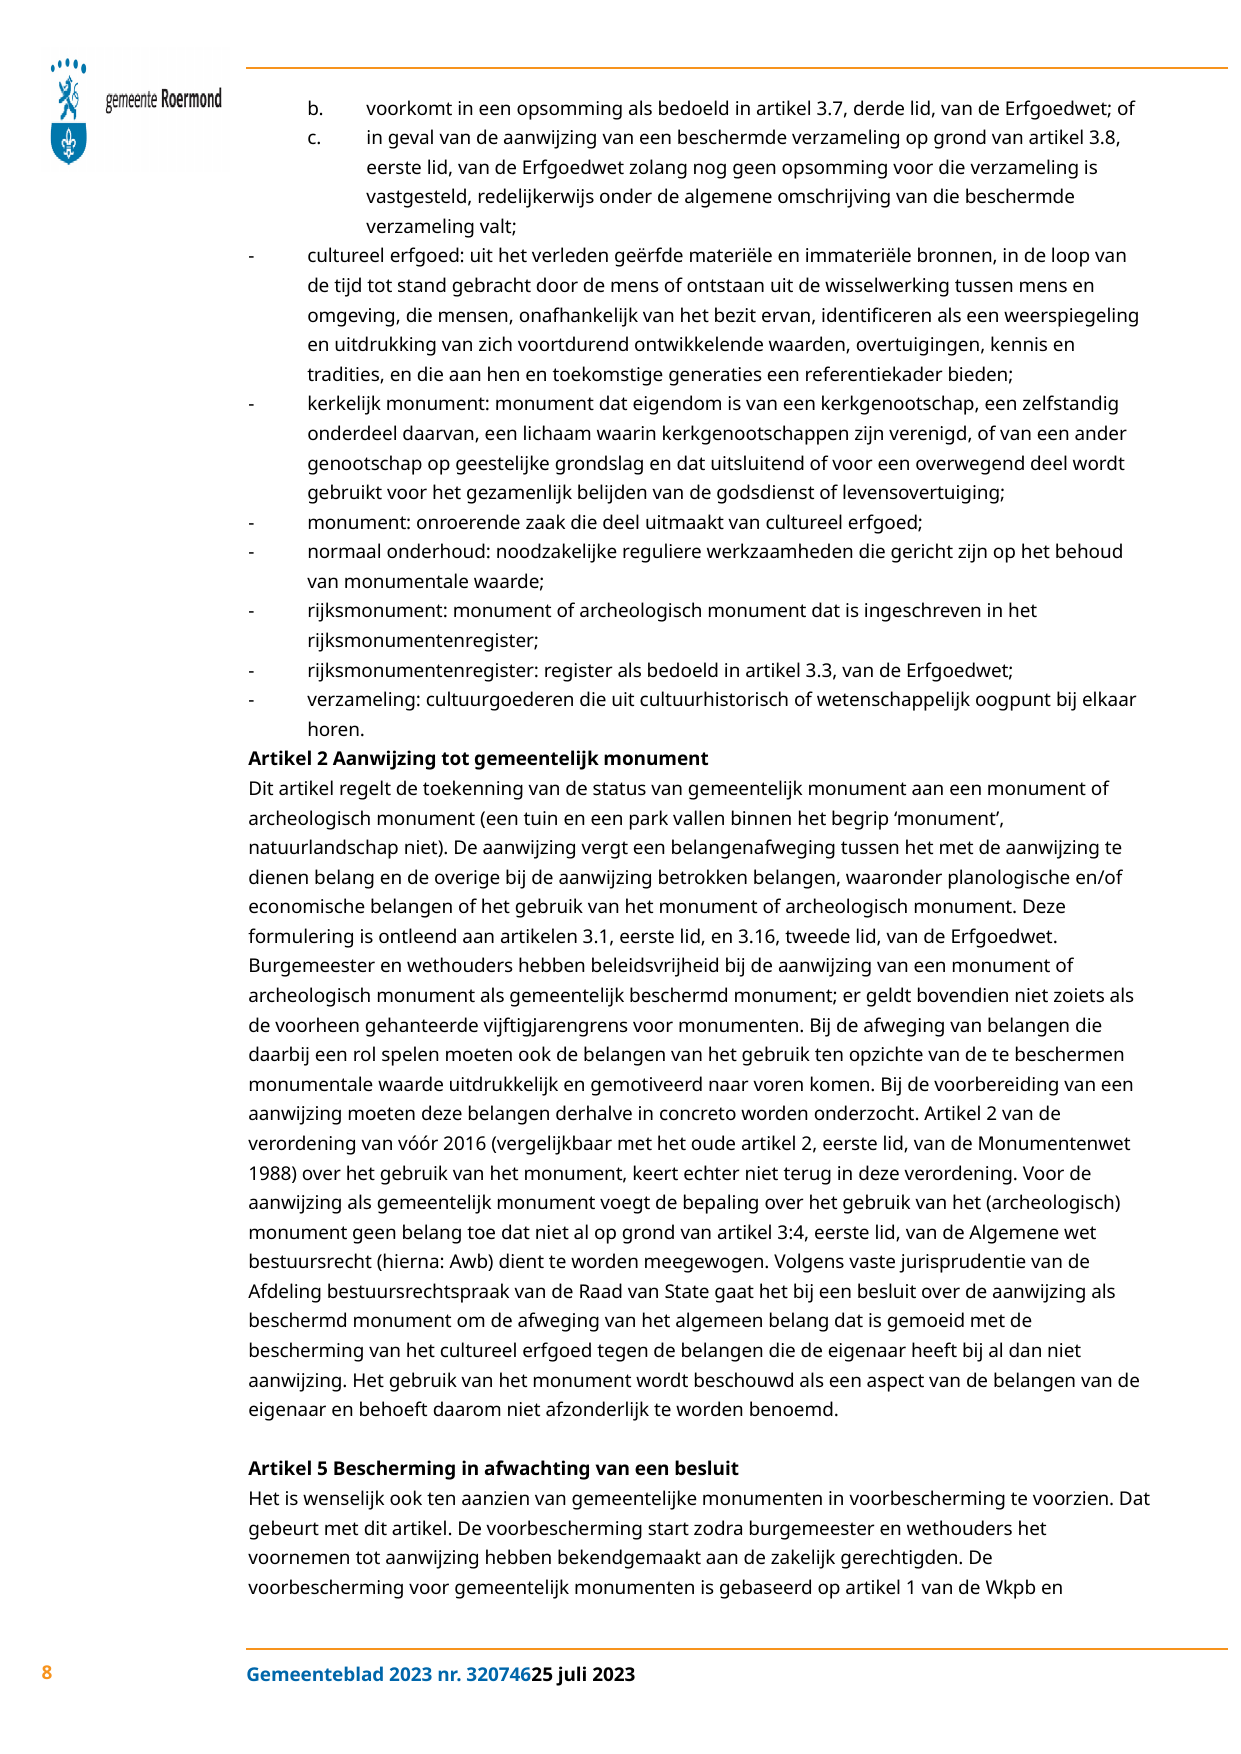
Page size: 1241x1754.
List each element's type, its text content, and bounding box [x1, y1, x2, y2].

text Artikel 5 Bescherming in afwachting van een besluit [248, 1456, 1152, 1481]
list cultureel erfgoed: uit het verleden geërfde materiële en immateriële bronnen, in de loop van de tijd tot stand gebracht door de mens of ontstaan uit de wisselwerking tussen mens en omgeving, die mensen, onafhankelijk van het bezit ervan, identificeren als een weerspiegeling en uitdrukking van zich voortdurend ontwikkelende waarden, overtuigingen, kennis en tradities, en die aan hen en toekomstige generaties een referentiekader bieden; [248, 243, 1152, 387]
list monument: onroerende zaak die deel uitmaakt van cultureel erfgoed; [248, 509, 1152, 535]
text Het is wenselijk ook ten aanzien van gemeentelijke monumenten in voorbescherming te voorzien. Dat gebeurt met dit artikel. De voorbescherming start zodra burgemeester en wethouders het voornemen tot aanwijzing hebben bekendgemaakt aan de zakelijk gerechtigden. De voorbescherming voor gemeentelijk monumenten is gebaseerd op artikel 1 van de Wkpb en [248, 1485, 1152, 1600]
list rijksmonumentenregister: register als bedoeld in artikel 3.3, van de Erfgoedwet; [248, 657, 1152, 683]
text Artikel 2 Aanwijzing tot gemeentelijk monument [248, 746, 1152, 771]
list voorkomt in een opsomming als bedoeld in artikel 3.7, derde lid, van de Erfgoedwet; of [307, 95, 1152, 121]
list rijksmonument: monument of archeologisch monument dat is ingeschreven in het rijksmonumentenregister; [248, 598, 1152, 653]
list in geval van de aanwijzing van een beschermde verzameling op grond van artikel 3.8, eerste lid, van de Erfgoedwet zolang nog geen opsomming voor die verzameling is vastgesteld, redelijkerwijs onder de algemene omschrijving van die beschermde verzameling valt; [307, 124, 1152, 239]
text Burgemeester en wethouders hebben beleidsvrijheid bij de aanwijzing van een monument of archeologisch monument als gemeentelijk beschermd monument; er geldt bovendien niet zoiets als de voorheen gehanteerde vijftigjarengrens voor monumenten. Bij de afweging van belangen die daarbij een rol spelen moeten ook de belangen van het gebruik ten opzichte van de te beschermen monumentale waarde uitdrukkelijk en gemotiveerd naar voren komen. Bij de voorbereiding van een aanwijzing moeten deze belangen derhalve in concreto worden onderzocht. Artikel 2 van de verordening van vóór 2016 (vergelijkbaar met het oude artikel 2, eerste lid, van de Monumentenwet 1988) over het gebruik van het monument, keert echter niet terug in deze verordening. Voor de aanwijzing als gemeentelijk monument voegt de bepaling over het gebruik van het (archeologisch) monument geen belang toe dat niet al op grond van artikel 3:4, eerste lid, van de Algemene wet bestuursrecht (hierna: Awb) dient te worden meegewogen. Volgens vaste jurisprudentie van de Afdeling bestuursrechtspraak van de Raad van State gaat het bij een besluit over de aanwijzing als beschermd monument om de afweging van het algemeen belang dat is gemoeid met de bescherming van het cultureel erfgoed tegen de belangen die de eigenaar heeft bij al dan niet aanwijzing. Het gebruik van het monument wordt beschouwd als een aspect van de belangen van de eigenaar en behoeft daarom niet afzonderlijk te worden benoemd. [248, 953, 1152, 1422]
list kerkelijk monument: monument dat eigendom is van een kerkgenootschap, een zelfstandig onderdeel daarvan, een lichaam waarin kerkgenootschappen zijn verenigd, of van een ander genootschap op geestelijke grondslag en dat uitsluitend of voor een overwegend deel wordt gebruikt voor het gezamenlijk belijden van de godsdienst of levensovertuiging; [248, 391, 1152, 505]
text Dit artikel regelt de toekenning van de status van gemeentelijk monument aan een monument of archeologisch monument (een tuin en een park vallen binnen het begrip ‘monument’, natuurlandschap niet). De aanwijzing vergt een belangenafweging tussen het met de aanwijzing te dienen belang en de overige bij de aanwijzing betrokken belangen, waaronder planologische en/of economische belangen of het gebruik van het monument of archeologisch monument. Deze formulering is ontleend aan artikelen 3.1, eerste lid, en 3.16, tweede lid, van de Erfgoedwet. [248, 775, 1152, 949]
list verzameling: cultuurgoederen die uit cultuurhistorisch of wetenschappelijk oogpunt bij elkaar horen. [248, 686, 1152, 742]
picture [41, 47, 231, 172]
list normaal onderhoud: noodzakelijke reguliere werkzaamheden die gericht zijn op het behoud van monumentale waarde; [248, 538, 1152, 594]
